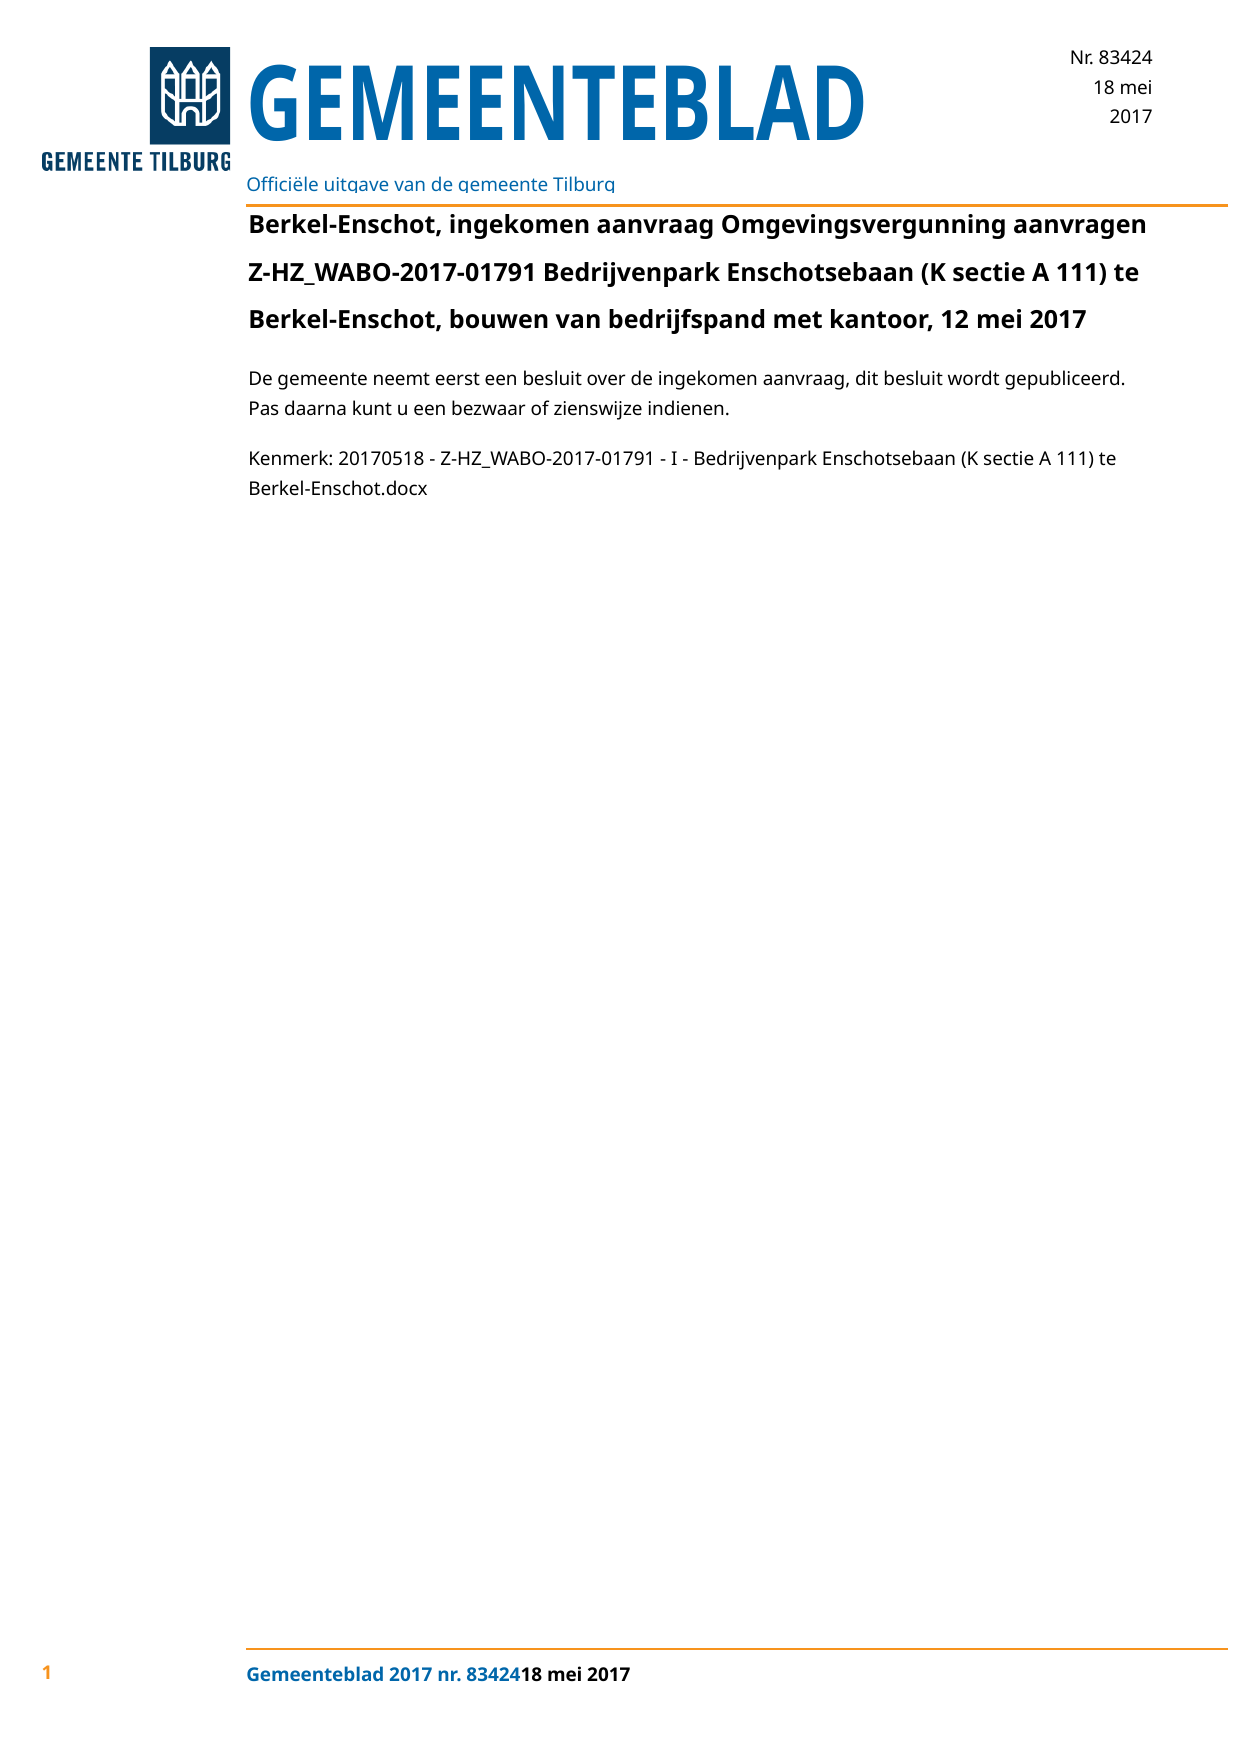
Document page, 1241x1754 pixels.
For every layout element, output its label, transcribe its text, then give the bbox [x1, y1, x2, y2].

text Kenmerk: 20170518 - Z-HZ_WABO-2017-01791 - I - Bedrijvenpark Enschotsebaan (K sectie A 111) te Berkel-Enschot.docx [248, 446, 1152, 501]
text Berkel-Enschot, ingekomen aanvraag Omgevingsvergunning aanvragen Z-HZ_WABO-2017-01791 Bedrijvenpark Enschotsebaan (K sectie A 111) te Berkel-Enschot, bouwen van bedrijfspand met kantoor, 12 mei 2017 [248, 207, 1152, 336]
text De gemeente neemt eerst een besluit over de ingekomen aanvraag, dit besluit wordt gepubliceerd. Pas daarna kunt u een bezwaar of zienswijze indienen. [248, 366, 1152, 421]
picture [41, 47, 231, 172]
